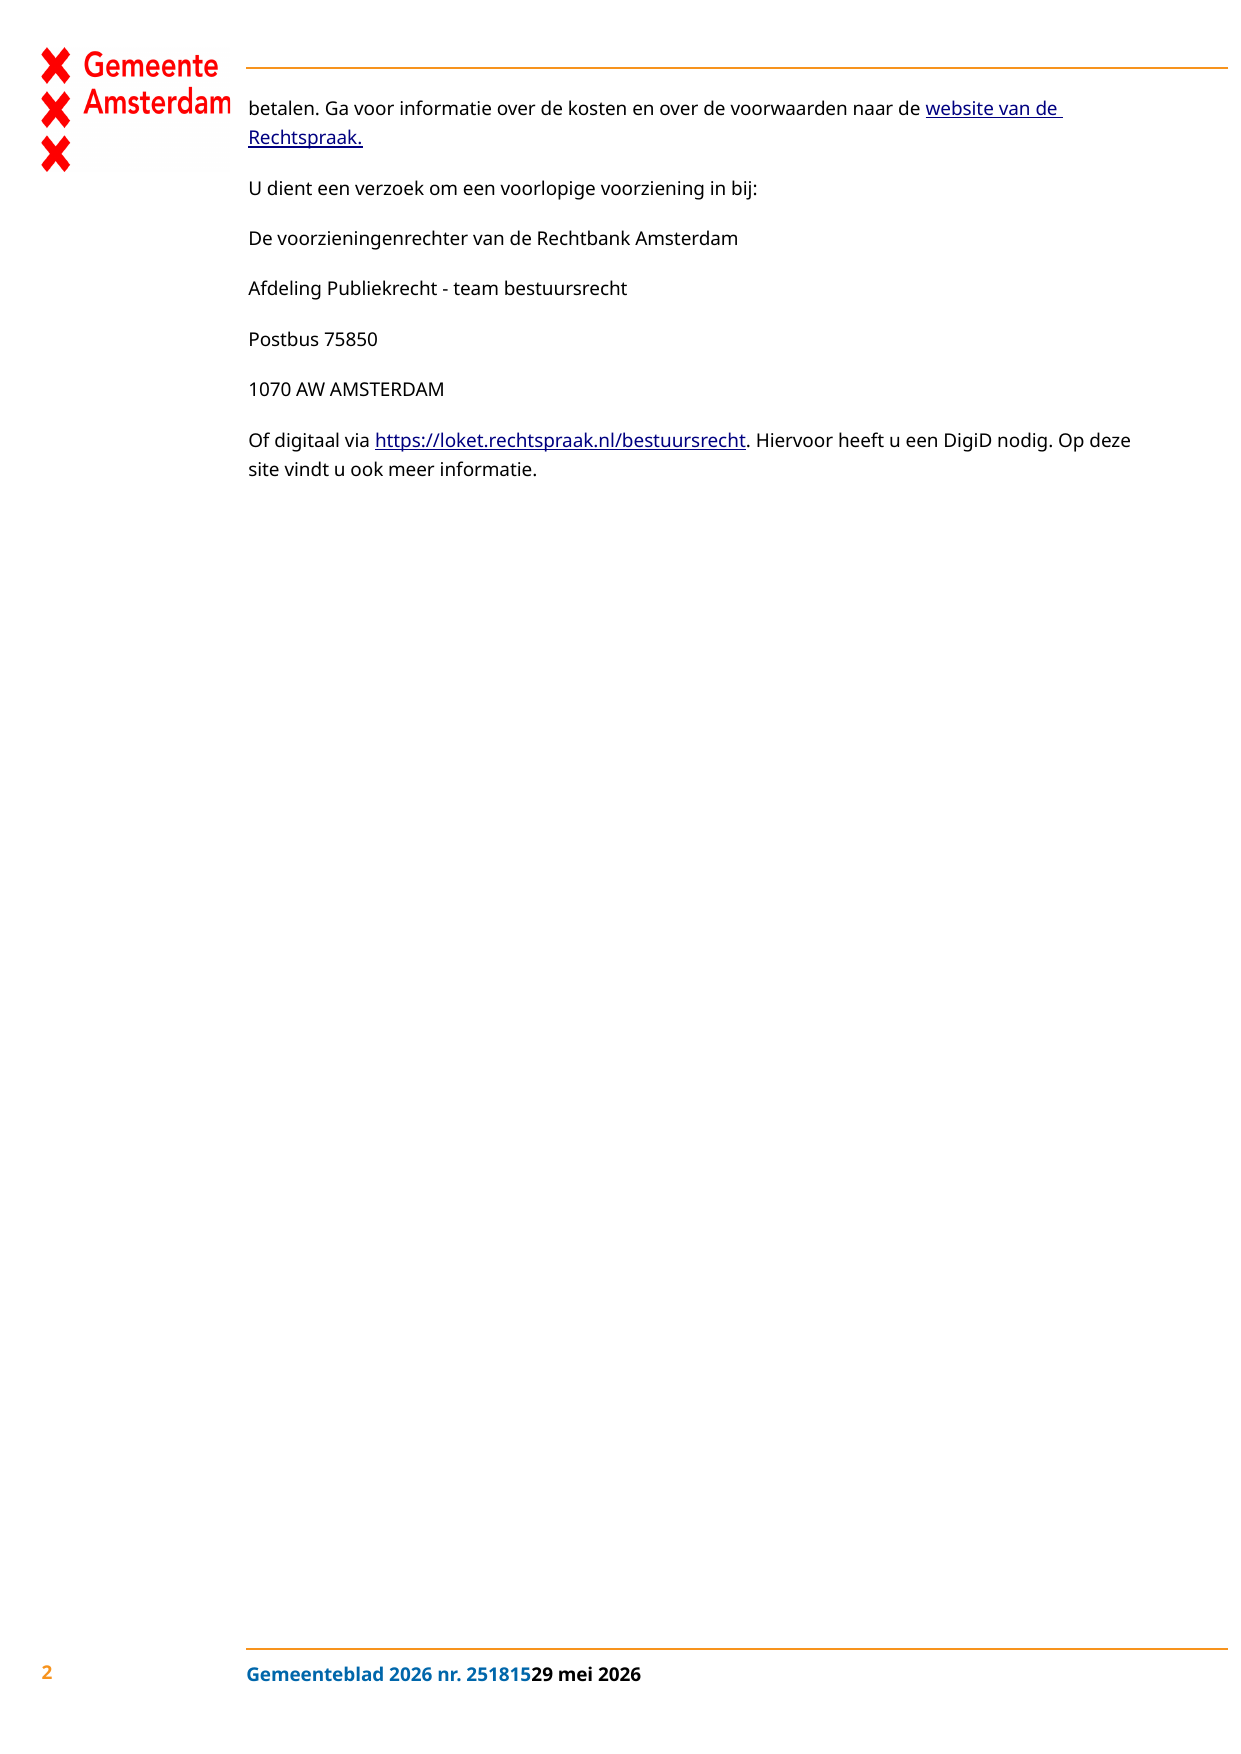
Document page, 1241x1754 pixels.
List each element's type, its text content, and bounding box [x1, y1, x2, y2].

text U dient een verzoek om een voorlopige voorziening in bij: [248, 175, 1152, 201]
text 1070 AW AMSTERDAM [248, 376, 1152, 402]
picture [41, 47, 231, 172]
text Of digitaal via https://loket.rechtspraak.nl/bestuursrecht. Hiervoor heeft u een DigiD nodig. Op deze site vindt u ook meer informatie. [248, 427, 1152, 482]
text betalen. Ga voor informatie over de kosten en over de voorwaarden naar de website van de Rechtspraak. [248, 95, 1152, 150]
text De voorzieningenrechter van de Rechtbank Amsterdam [248, 225, 1152, 251]
text Postbus 75850 [248, 326, 1152, 352]
text Afdeling Publiekrecht - team bestuursrecht [248, 276, 1152, 301]
